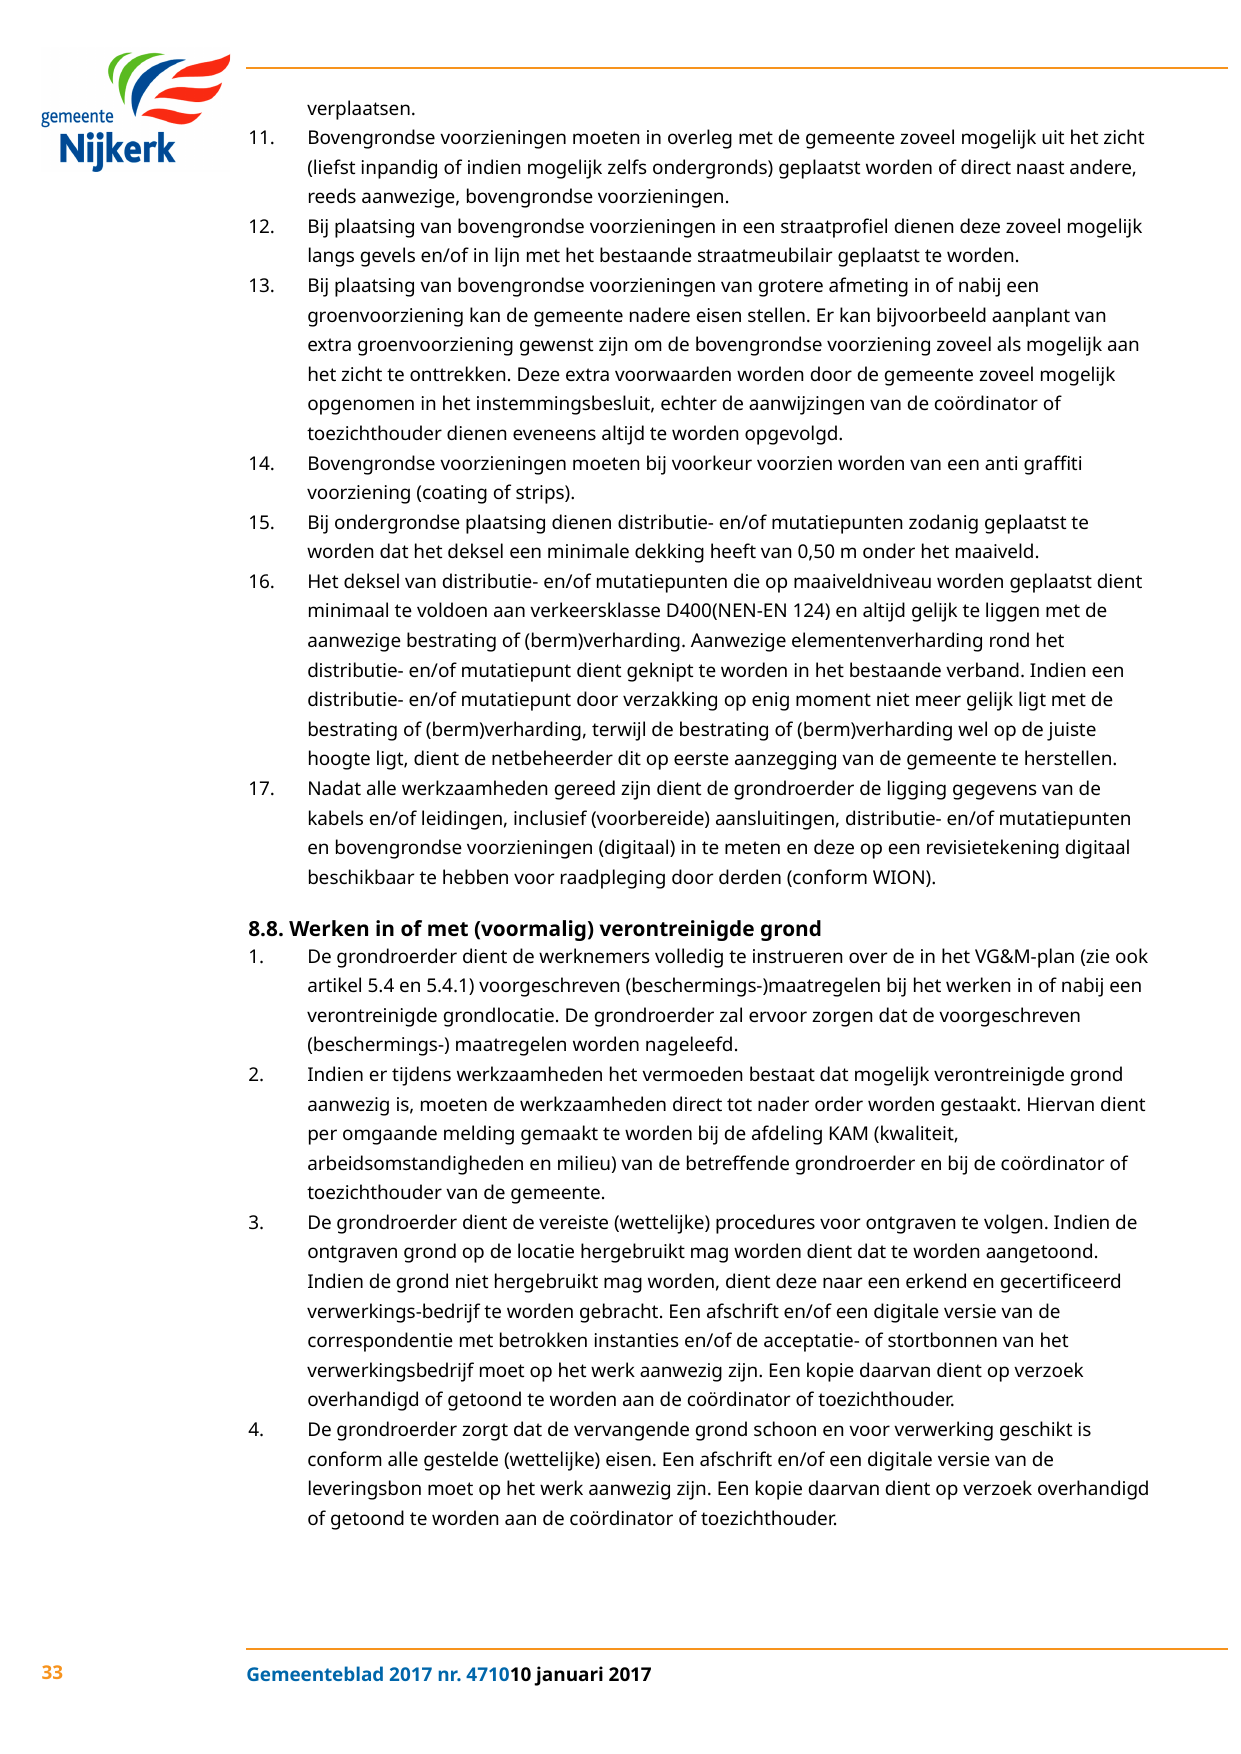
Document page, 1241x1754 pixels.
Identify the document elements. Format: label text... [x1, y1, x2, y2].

list Bij plaatsing van bovengrondse voorzieningen in een straatprofiel dienen deze zoveel mogelijk langs gevels en/of in lijn met het bestaande straatmeubilair geplaatst te worden. [248, 213, 1152, 268]
list verplaatsen. [248, 95, 1152, 121]
list Bovengrondse voorzieningen moeten bij voorkeur voorzien worden van een anti graffiti voorziening (coating of strips). [248, 450, 1152, 505]
picture [41, 47, 231, 172]
list Nadat alle werkzaamheden gereed zijn dient de grondroerder de ligging gegevens van de kabels en/of leidingen, inclusief (voorbereide) aansluitingen, distributie- en/of mutatiepunten en bovengrondse voorzieningen (digitaal) in te meten en deze op een revisietekening digitaal beschikbaar te hebben voor raadpleging door derden (conform WION). [248, 775, 1152, 890]
list Bij ondergrondse plaatsing dienen distributie- en/of mutatiepunten zodanig geplaatst te worden dat het deksel een minimale dekking heeft van 0,50 m onder het maaiveld. [248, 509, 1152, 564]
list De grondroerder dient de werknemers volledig te instrueren over de in het VG&M-plan (zie ook artikel 5.4 en 5.4.1) voorgeschreven (beschermings-)maatregelen bij het werken in of nabij een verontreinigde grondlocatie. De grondroerder zal ervoor zorgen dat de voorgeschreven (beschermings-) maatregelen worden nageleefd. [248, 943, 1152, 1057]
list De grondroerder zorgt dat de vervangende grond schoon en voor verwerking geschikt is conform alle gestelde (wettelijke) eisen. Een afschrift en/of een digitale versie van de leveringsbon moet op het werk aanwezig zijn. Een kopie daarvan dient op verzoek overhandigd of getoond te worden aan de coördinator of toezichthouder. [248, 1416, 1152, 1531]
text 8.8. Werken in of met (voormalig) verontreinigde grond [248, 914, 1152, 943]
list De grondroerder dient de vereiste (wettelijke) procedures voor ontgraven te volgen. Indien de ontgraven grond op de locatie hergebruikt mag worden dient dat te worden aangetoond. Indien de grond niet hergebruikt mag worden, dient deze naar een erkend en gecertificeerd verwerkings-bedrijf te worden gebracht. Een afschrift en/of een digitale versie van de correspondentie met betrokken instanties en/of de acceptatie- of stortbonnen van het verwerkingsbedrijf moet op het werk aanwezig zijn. Een kopie daarvan dient op verzoek overhandigd of getoond te worden aan de coördinator of toezichthouder. [248, 1209, 1152, 1412]
list Indien er tijdens werkzaamheden het vermoeden bestaat dat mogelijk verontreinigde grond aanwezig is, moeten de werkzaamheden direct tot nader order worden gestaakt. Hiervan dient per omgaande melding gemaakt te worden bij de afdeling KAM (kwaliteit, arbeidsomstandigheden en milieu) van de betreffende grondroerder en bij de coördinator of toezichthouder van de gemeente. [248, 1061, 1152, 1205]
list Bovengrondse voorzieningen moeten in overleg met de gemeente zoveel mogelijk uit het zicht (liefst inpandig of indien mogelijk zelfs ondergronds) geplaatst worden of direct naast andere, reeds aanwezige, bovengrondse voorzieningen. [248, 124, 1152, 209]
list Bij plaatsing van bovengrondse voorzieningen van grotere afmeting in of nabij een groenvoorziening kan de gemeente nadere eisen stellen. Er kan bijvoorbeeld aanplant van extra groenvoorziening gewenst zijn om de bovengrondse voorziening zoveel als mogelijk aan het zicht te onttrekken. Deze extra voorwaarden worden door de gemeente zoveel mogelijk opgenomen in het instemmingsbesluit, echter de aanwijzingen van de coördinator of toezichthouder dienen eveneens altijd te worden opgevolgd. [248, 272, 1152, 446]
list Het deksel van distributie- en/of mutatiepunten die op maaiveldniveau worden geplaatst dient minimaal te voldoen aan verkeersklasse D400(NEN-EN 124) en altijd gelijk te liggen met de aanwezige bestrating of (berm)verharding. Aanwezige elementenverharding rond het distributie- en/of mutatiepunt dient geknipt te worden in het bestaande verband. Indien een distributie- en/of mutatiepunt door verzakking op enig moment niet meer gelijk ligt met de bestrating of (berm)verharding, terwijl de bestrating of (berm)verharding wel op de juiste hoogte ligt, dient de netbeheerder dit op eerste aanzegging van de gemeente te herstellen. [248, 568, 1152, 771]
